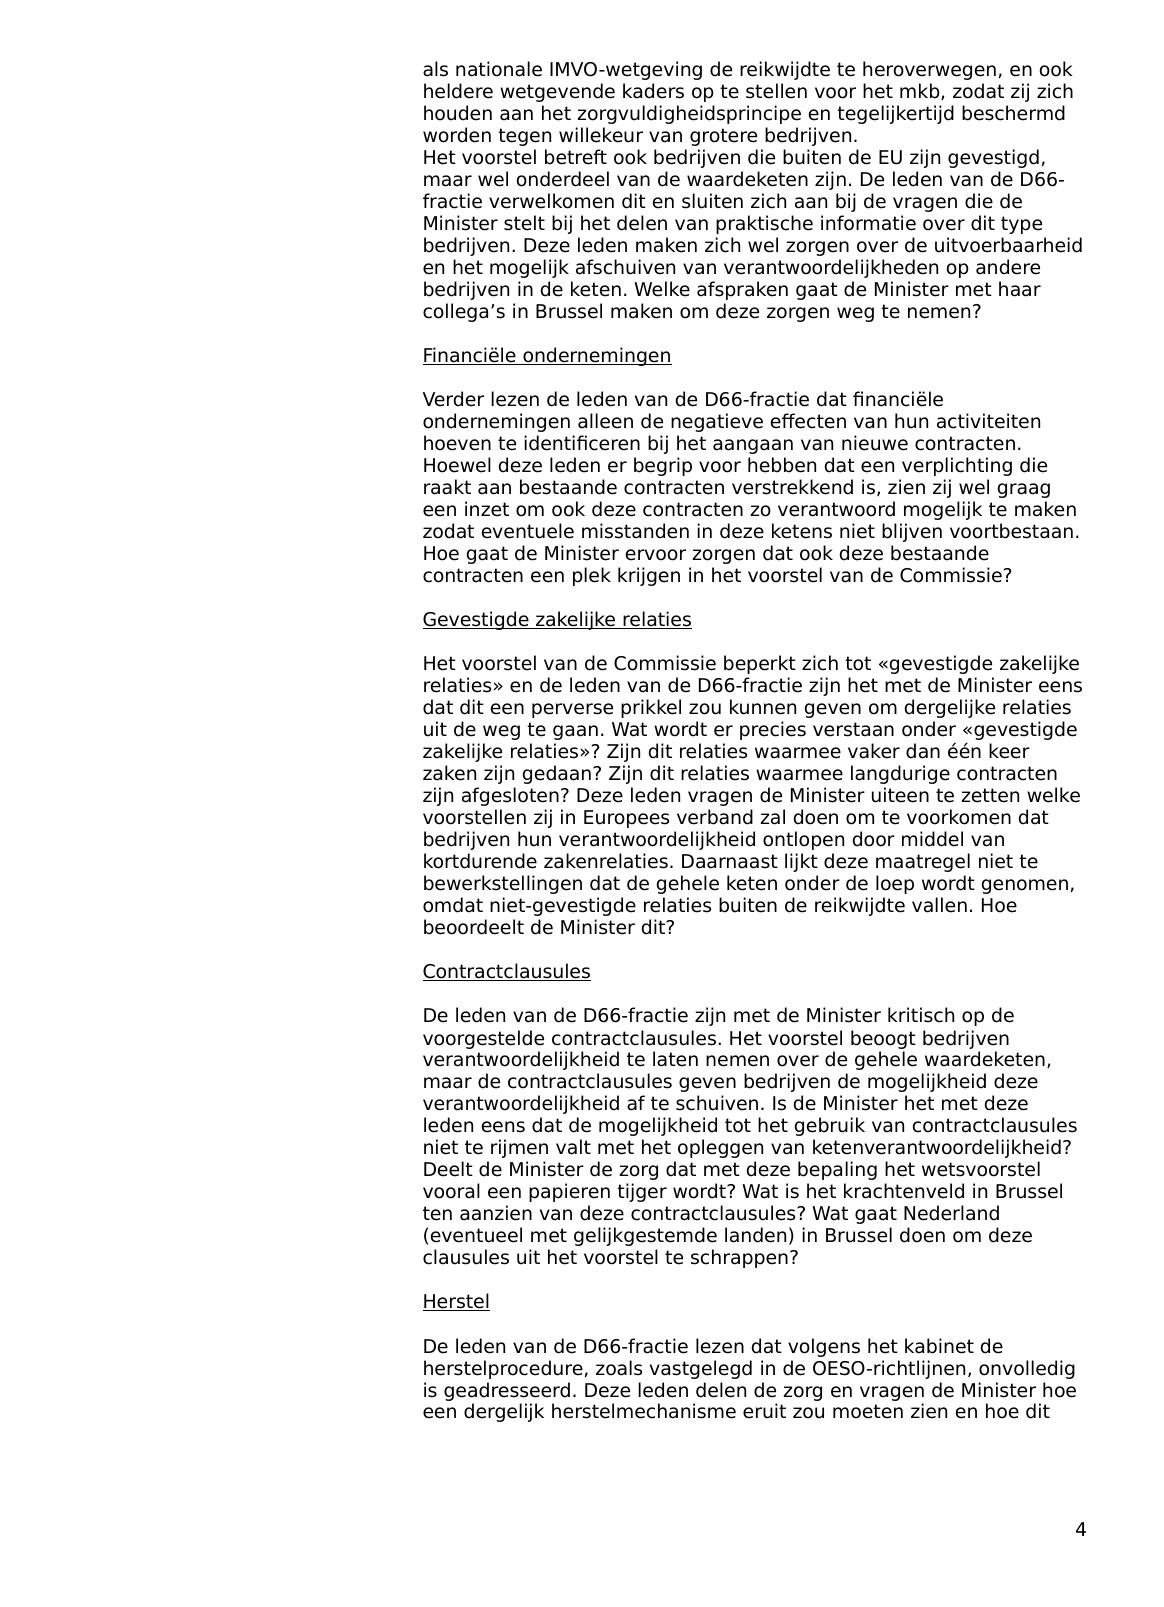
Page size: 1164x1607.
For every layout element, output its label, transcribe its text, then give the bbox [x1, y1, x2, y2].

subtitle Herstel [422, 1291, 1087, 1313]
subtitle Gevestigde zakelijke relaties [422, 609, 1087, 631]
text als nationale IMVO-wetgeving de reikwijdte te heroverwegen, en ook heldere wetgevende kaders op te stellen voor het mkb, zodat zij zich houden aan het zorgvuldigheidsprincipe en tegelijkertijd beschermd worden tegen willekeur van grotere bedrijven. [422, 59, 1087, 147]
text De leden van de D66-fractie lezen dat volgens het kabinet de herstelprocedure, zoals vastgelegd in de OESO-richtlijnen, onvolledig is geadresseerd. Deze leden delen de zorg en vragen de Minister hoe een dergelijk herstelmechanisme eruit zou moeten zien en hoe dit [422, 1336, 1087, 1423]
subtitle Financiële ondernemingen [422, 345, 1087, 367]
subtitle Contractclausules [422, 961, 1087, 983]
text Verder lezen de leden van de D66-fractie dat financiële ondernemingen alleen de negatieve effecten van hun activiteiten hoeven te identificeren bij het aangaan van nieuwe contracten. Hoewel deze leden er begrip voor hebben dat een verplichting die raakt aan bestaande contracten verstrekkend is, zien zij wel graag een inzet om ook deze contracten zo verantwoord mogelijk te maken zodat eventuele misstanden in deze ketens niet blijven voortbestaan. Hoe gaat de Minister ervoor zorgen dat ook deze bestaande contracten een plek krijgen in het voorstel van de Commissie? [422, 389, 1087, 587]
text Het voorstel van de Commissie beperkt zich tot «gevestigde zakelijke relaties» en de leden van de D66-fractie zijn het met de Minister eens dat dit een perverse prikkel zou kunnen geven om dergelijke relaties uit de weg te gaan. Wat wordt er precies verstaan onder «gevestigde zakelijke relaties»? Zijn dit relaties waarmee vaker dan één keer zaken zijn gedaan? Zijn dit relaties waarmee langdurige contracten zijn afgesloten? Deze leden vragen de Minister uiteen te zetten welke voorstellen zij in Europees verband zal doen om te voorkomen dat bedrijven hun verantwoordelijkheid ontlopen door middel van kortdurende zakenrelaties. Daarnaast lijkt deze maatregel niet te bewerkstellingen dat de gehele keten onder de loep wordt genomen, omdat niet-gevestigde relaties buiten de reikwijdte vallen. Hoe beoordeelt de Minister dit? [422, 653, 1087, 939]
text Het voorstel betreft ook bedrijven die buiten de EU zijn gevestigd, maar wel onderdeel van de waardeketen zijn. De leden van de D66-fractie verwelkomen dit en sluiten zich aan bij de vragen die de Minister stelt bij het delen van praktische informatie over dit type bedrijven. Deze leden maken zich wel zorgen over de uitvoerbaarheid en het mogelijk afschuiven van verantwoordelijkheden op andere bedrijven in de keten. Welke afspraken gaat de Minister met haar collega’s in Brussel maken om deze zorgen weg te nemen? [422, 147, 1087, 323]
text De leden van de D66-fractie zijn met de Minister kritisch op de voorgestelde contractclausules. Het voorstel beoogt bedrijven verantwoordelijkheid te laten nemen over de gehele waardeketen, maar de contractclausules geven bedrijven de mogelijkheid deze verantwoordelijkheid af te schuiven. Is de Minister het met deze leden eens dat de mogelijkheid tot het gebruik van contractclausules niet te rijmen valt met het opleggen van ketenverantwoordelijkheid? Deelt de Minister de zorg dat met deze bepaling het wetsvoorstel vooral een papieren tijger wordt? Wat is het krachtenveld in Brussel ten aanzien van deze contractclausules? Wat gaat Nederland (eventueel met gelijkgestemde landen) in Brussel doen om deze clausules uit het voorstel te schrappen? [422, 1005, 1087, 1269]
